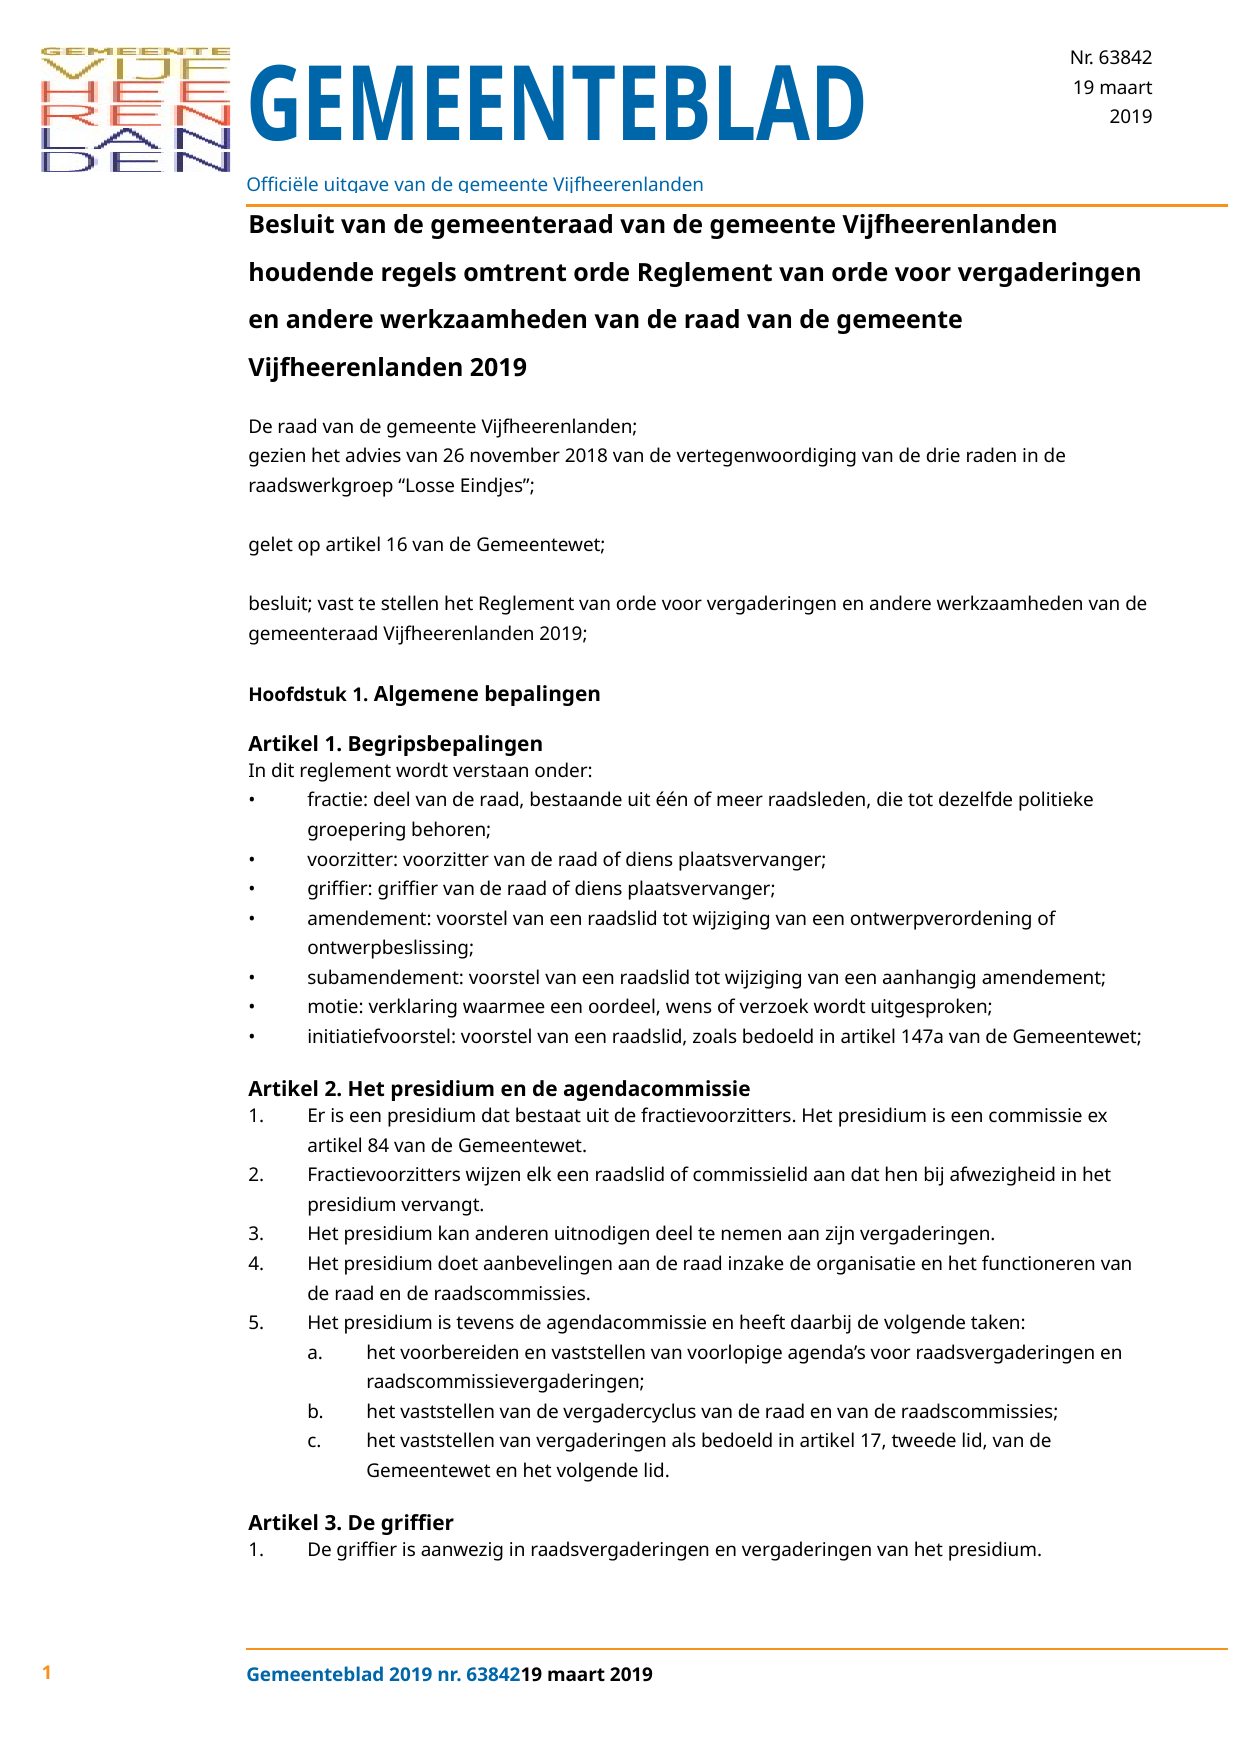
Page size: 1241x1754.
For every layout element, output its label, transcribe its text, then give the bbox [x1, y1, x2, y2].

list Het presidium kan anderen uitnodigen deel te nemen aan zijn vergaderingen. [248, 1221, 1152, 1246]
list initiatiefvoorstel: voorstel van een raadslid, zoals bedoeld in artikel 147a van de Gemeentewet; [248, 1023, 1152, 1049]
text In dit reglement wordt verstaan onder: [248, 757, 1152, 783]
text Besluit van de gemeenteraad van de gemeente Vijfheerenlanden houdende regels omtrent orde Reglement van orde voor vergaderingen en andere werkzaamheden van de raad van de gemeente Vijfheerenlanden 2019 [248, 207, 1152, 384]
list De griffier is aanwezig in raadsvergaderingen en vergaderingen van het presidium. [248, 1536, 1152, 1562]
list het vaststellen van de vergadercyclus van de raad en van de raadscommissies; [307, 1398, 1152, 1424]
list voorzitter: voorzitter van de raad of diens plaatsvervanger; [248, 846, 1152, 872]
text gezien het advies van 26 november 2018 van de vertegenwoordiging van de drie raden in de raadswerkgroep “Losse Eindjes”; [248, 443, 1152, 498]
text Artikel 2. Het presidium en de agendacommissie [248, 1074, 1152, 1102]
text De raad van de gemeente Vijfheerenlanden; [248, 413, 1152, 439]
list Er is een presidium dat bestaat uit de fractievoorzitters. Het presidium is een commissie ex artikel 84 van de Gemeentewet. [248, 1102, 1152, 1157]
text Hoofdstuk 1. Algemene bepalingen [248, 679, 1152, 708]
list het vaststellen van vergaderingen als bedoeld in artikel 17, tweede lid, van de Gemeentewet en het volgende lid. [307, 1428, 1152, 1483]
list het voorbereiden en vaststellen van voorlopige agenda’s voor raadsvergaderingen en raadscommissievergaderingen; [307, 1339, 1152, 1394]
text besluit; vast te stellen het Reglement van orde voor vergaderingen en andere werkzaamheden van de gemeenteraad Vijfheerenlanden 2019; [248, 591, 1152, 646]
list motie: verklaring waarmee een oordeel, wens of verzoek wordt uitgesproken; [248, 994, 1152, 1019]
list amendement: voorstel van een raadslid tot wijziging van een ontwerpverordening of ontwerpbeslissing; [248, 905, 1152, 960]
list fractie: deel van de raad, bestaande uit één of meer raadsleden, die tot dezelfde politieke groepering behoren; [248, 787, 1152, 842]
text Artikel 3. De griffier [248, 1508, 1152, 1536]
list subamendement: voorstel van een raadslid tot wijziging van een aanhangig amendement; [248, 964, 1152, 990]
list Fractievoorzitters wijzen elk een raadslid of commissielid aan dat hen bij afwezigheid in het presidium vervangt. [248, 1161, 1152, 1217]
text gelet op artikel 16 van de Gemeentewet; [248, 531, 1152, 557]
picture [41, 47, 231, 172]
list Het presidium is tevens de agendacommissie en heeft daarbij de volgende taken: [248, 1309, 1152, 1335]
text Artikel 1. Begripsbepalingen [248, 729, 1152, 757]
list griffier: griffier van de raad of diens plaatsvervanger; [248, 875, 1152, 901]
list Het presidium doet aanbevelingen aan de raad inzake de organisatie en het functioneren van de raad en de raadscommissies. [248, 1250, 1152, 1305]
